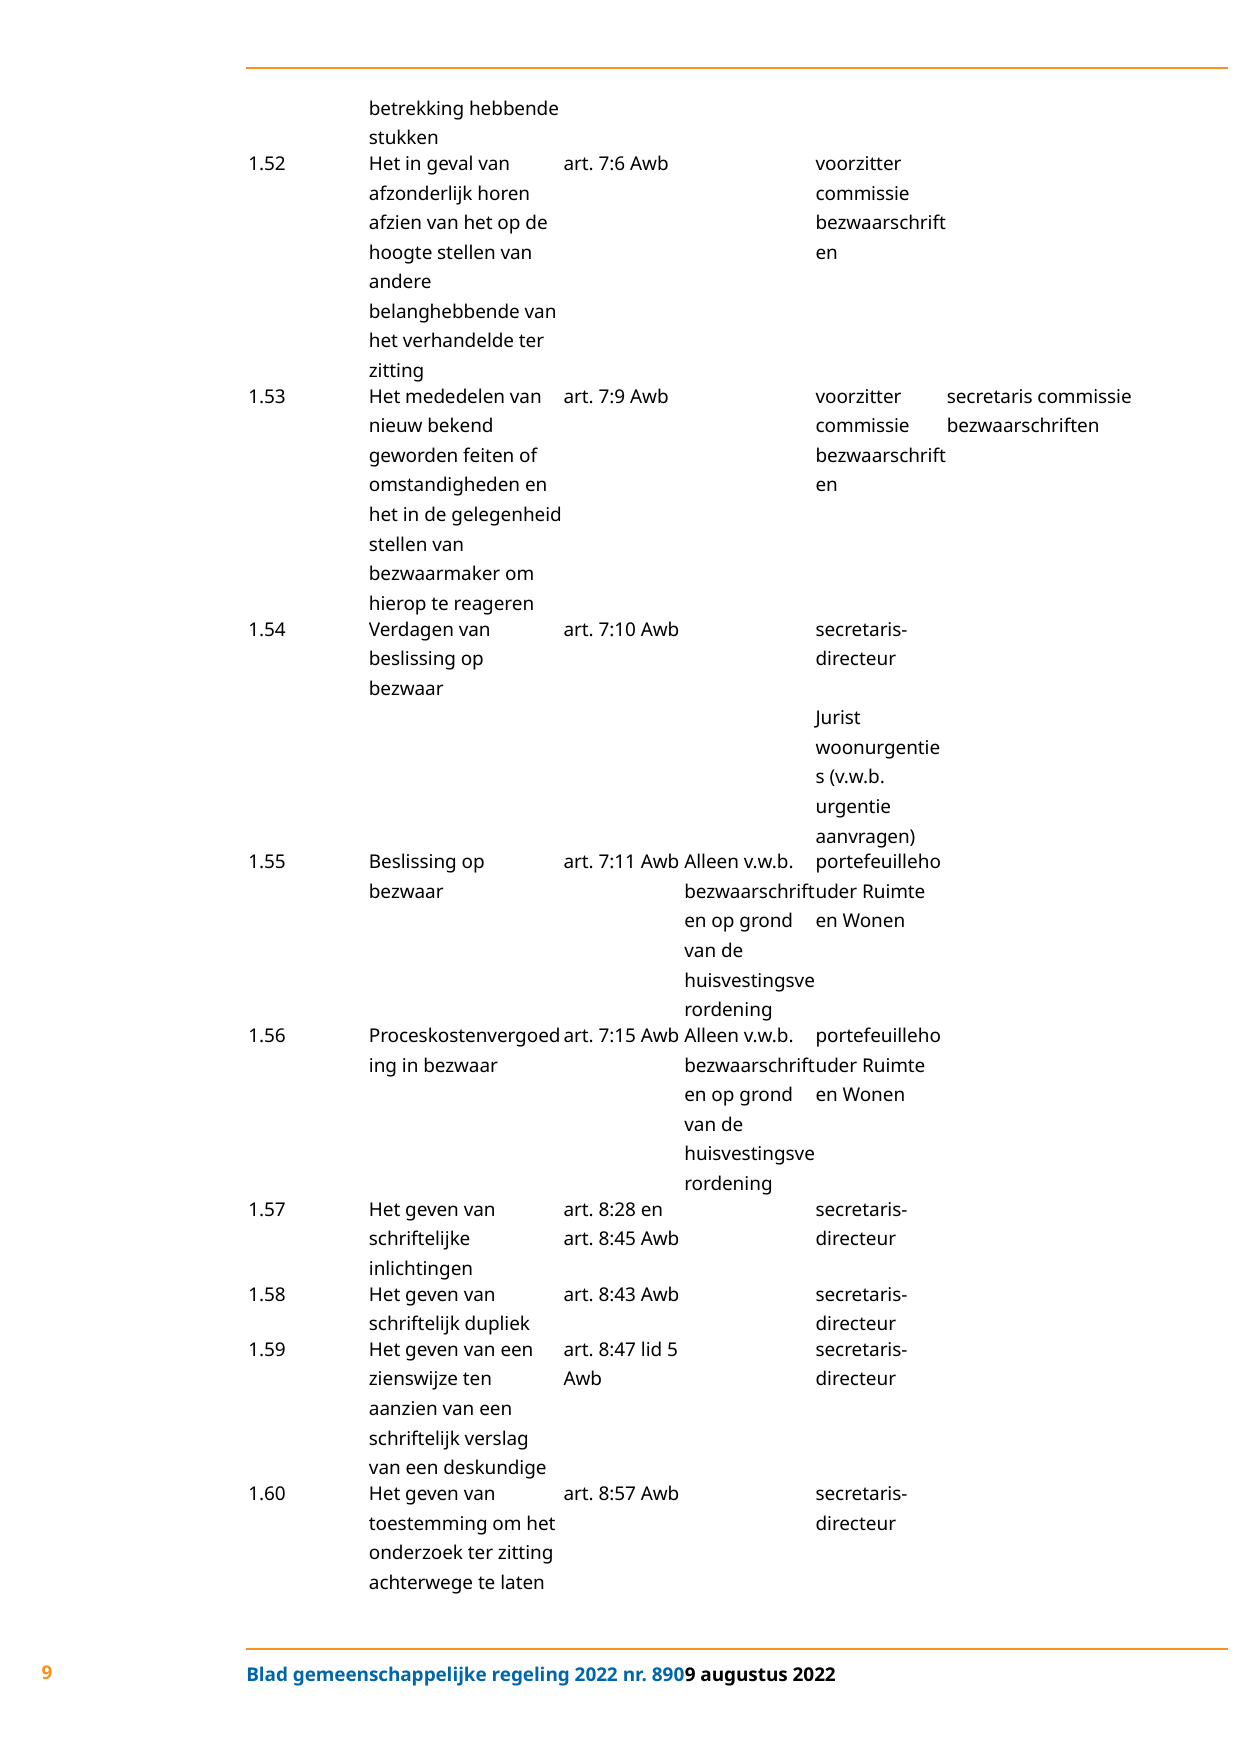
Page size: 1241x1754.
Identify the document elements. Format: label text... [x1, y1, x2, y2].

table_cell art. 7:10 Awb [563, 616, 684, 848]
table_cell art. 7:15 Awb [563, 1022, 684, 1196]
table_cell portefeuillehouder Ruimte en Wonen [815, 1022, 947, 1196]
table_cell [684, 1336, 815, 1480]
table_cell [947, 1480, 1152, 1594]
table_cell [248, 95, 369, 150]
table_cell [684, 1480, 815, 1594]
table_cell art. 8:28 en art. 8:45 Awb [563, 1196, 684, 1281]
table_cell Het geven van schriftelijk dupliek [369, 1281, 563, 1336]
table_cell art. 7:6 Awb [563, 150, 684, 383]
table_cell [947, 95, 1152, 150]
table_cell 1.59 [248, 1336, 369, 1480]
table_cell voorzitter commissie bezwaarschriften [815, 150, 947, 383]
table_cell 1.58 [248, 1281, 369, 1336]
table_cell betrekking hebbende stukken [369, 95, 563, 150]
table_cell [684, 383, 815, 616]
table_cell [684, 150, 815, 383]
table_cell Verdagen van beslissing op bezwaar [369, 616, 563, 848]
table_cell Het geven van een zienswijze ten aanzien van een schriftelijk verslag van een deskundige [369, 1336, 563, 1480]
table_cell Beslissing op bezwaar [369, 849, 563, 1022]
table_cell [947, 1336, 1152, 1480]
table_cell art. 7:9 Awb [563, 383, 684, 616]
table_cell 1.56 [248, 1022, 369, 1196]
table_cell [947, 150, 1152, 383]
table_cell [947, 849, 1152, 1022]
table_cell [563, 95, 684, 150]
table_cell secretaris-directeur [815, 1196, 947, 1281]
table_cell Het geven van toestemming om het onderzoek ter zitting achterwege te laten [369, 1480, 563, 1594]
table_cell Alleen v.w.b. bezwaarschriften op grond van de huisvestingsverordening [684, 1022, 815, 1196]
table_cell 1.54 [248, 616, 369, 848]
table_cell Alleen v.w.b. bezwaarschriften op grond van de huisvestingsverordening [684, 849, 815, 1022]
table_cell [684, 95, 815, 150]
table_cell 1.60 [248, 1480, 369, 1594]
table_cell 1.55 [248, 849, 369, 1022]
table_cell [947, 1196, 1152, 1281]
table_cell [947, 1281, 1152, 1336]
table_cell voorzitter commissie bezwaarschriften [815, 383, 947, 616]
table_cell secretaris-directeur [815, 1480, 947, 1594]
table_cell secretaris-directeur [815, 1281, 947, 1336]
table_cell art. 7:11 Awb [563, 849, 684, 1022]
table_cell secretaris-directeur [815, 1336, 947, 1480]
table_cell art. 8:43 Awb [563, 1281, 684, 1336]
table_cell 1.53 [248, 383, 369, 616]
table_cell [947, 616, 1152, 848]
table_cell Het mededelen van nieuw bekend geworden feiten of omstandigheden en het in de gelegenheid stellen van bezwaarmaker om hierop te reageren [369, 383, 563, 616]
table_cell [947, 1022, 1152, 1196]
table_cell Het in geval van afzonderlijk horen afzien van het op de hoogte stellen van andere belanghebbende van het verhandelde ter zitting [369, 150, 563, 383]
table_cell [684, 616, 815, 848]
table_cell [815, 95, 947, 150]
table_cell [684, 1281, 815, 1336]
table_cell 1.52 [248, 150, 369, 383]
table_cell [684, 1196, 815, 1281]
table_cell Proceskostenvergoeding in bezwaar [369, 1022, 563, 1196]
table_cell art. 8:57 Awb [563, 1480, 684, 1594]
table_cell secretaris commissie bezwaarschriften [947, 383, 1152, 616]
table_cell 1.57 [248, 1196, 369, 1281]
table_cell Het geven van schriftelijke inlichtingen [369, 1196, 563, 1281]
table_cell secretaris-directeur Jurist woonurgenties (v.w.b. urgentie aanvragen) [815, 616, 947, 848]
picture [41, 47, 231, 172]
table_cell art. 8:47 lid 5 Awb [563, 1336, 684, 1480]
table_cell portefeuillehouder Ruimte en Wonen [815, 849, 947, 1022]
